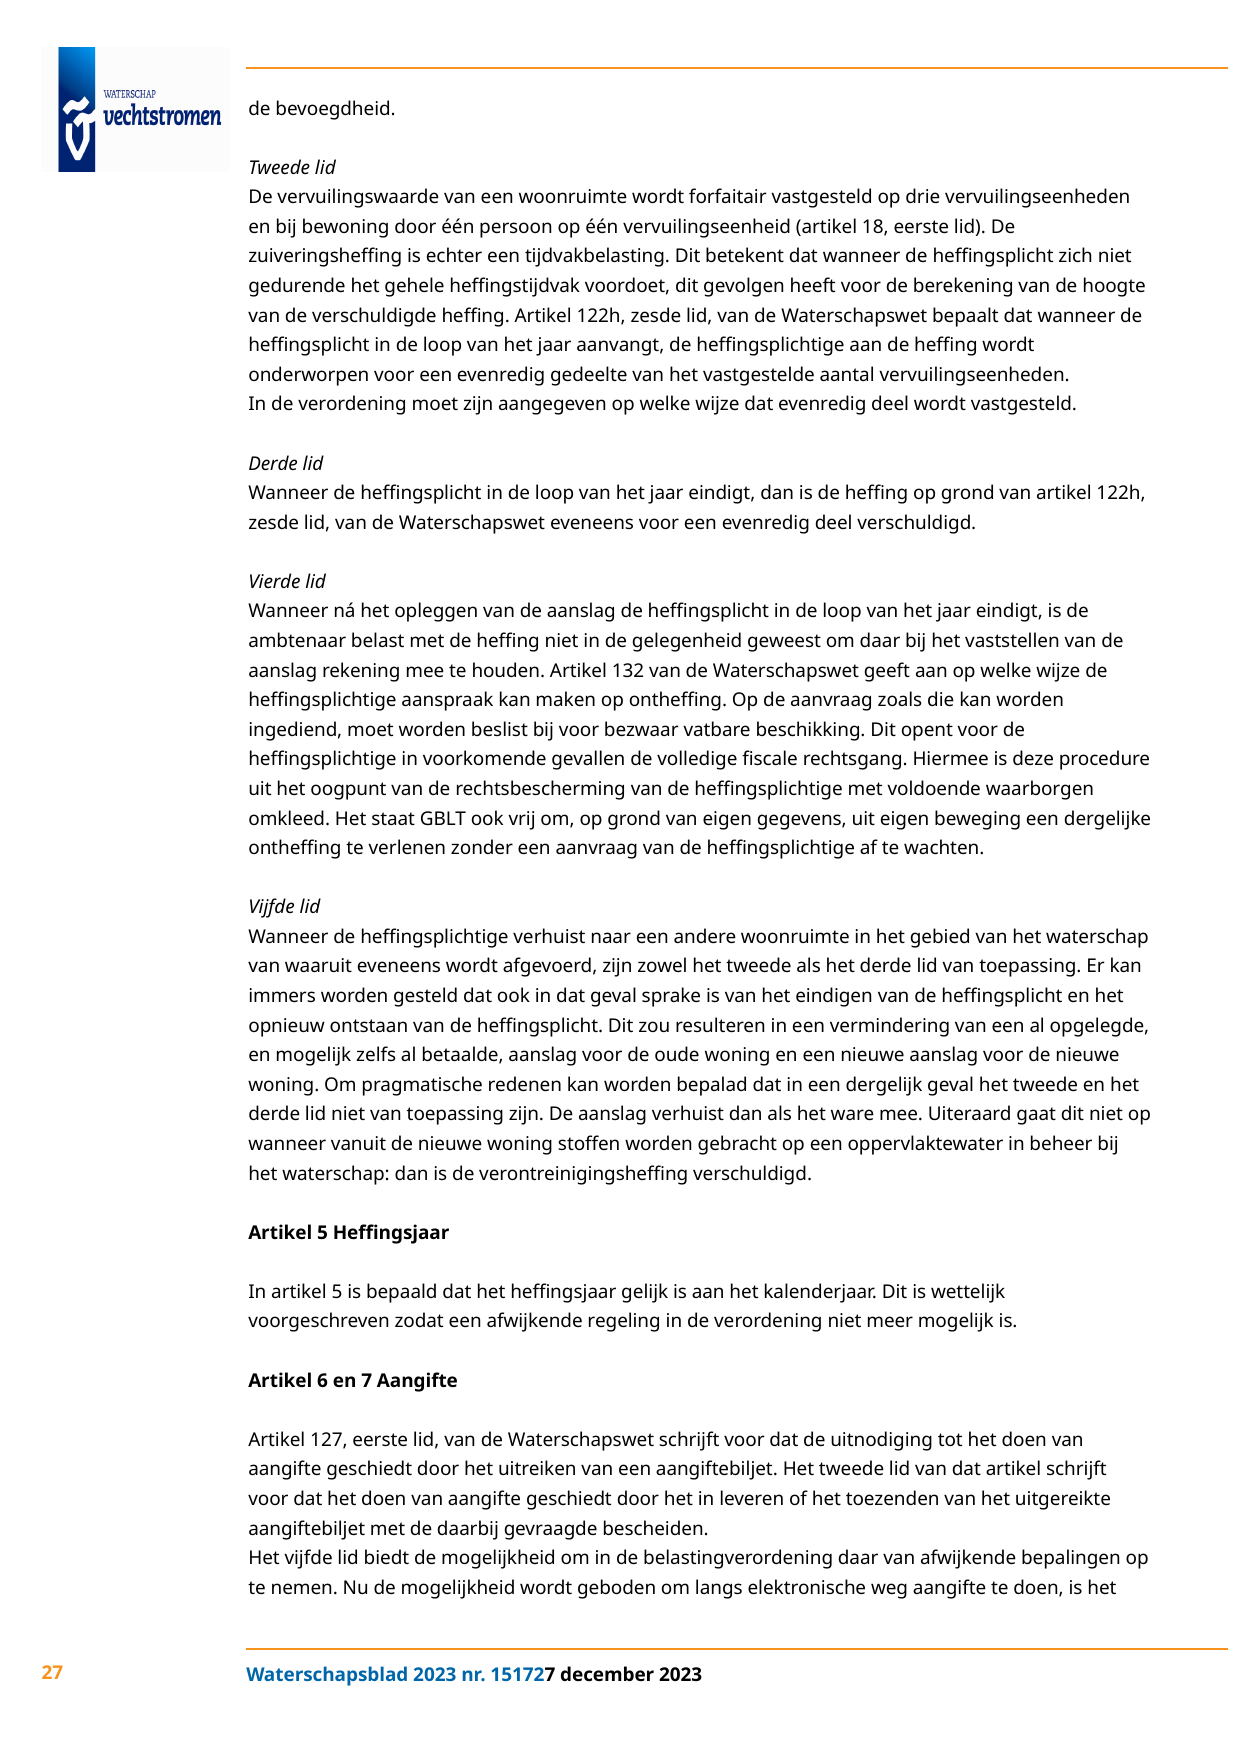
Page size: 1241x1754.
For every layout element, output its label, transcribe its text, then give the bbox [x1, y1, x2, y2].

text Vierde lid [248, 568, 1152, 594]
text Het vijfde lid biedt de mogelijkheid om in de belastingverordening daar van afwijkende bepalingen op te nemen. Nu de mogelijkheid wordt geboden om langs elektronische weg aangifte te doen, is het [248, 1544, 1152, 1600]
text In artikel 5 is bepaald dat het heffingsjaar gelijk is aan het kalenderjaar. Dit is wettelijk voorgeschreven zodat een afwijkende regeling in de verordening niet meer mogelijk is. [248, 1278, 1152, 1333]
text Artikel 5 Heffingsjaar [248, 1219, 1152, 1245]
text Wanneer de heffingsplichtige verhuist naar een andere woonruimte in het gebied van het waterschap van waaruit eveneens wordt afgevoerd, zijn zowel het tweede als het derde lid van toepassing. Er kan immers worden gesteld dat ook in dat geval sprake is van het eindigen van de heffingsplicht en het opnieuw ontstaan van de heffingsplicht. Dit zou resulteren in een vermindering van een al opgelegde, en mogelijk zelfs al betaalde, aanslag voor de oude woning en een nieuwe aanslag voor de nieuwe woning. Om pragmatische redenen kan worden bepalad dat in een dergelijk geval het tweede en het derde lid niet van toepassing zijn. De aanslag verhuist dan als het ware mee. Uiteraard gaat dit niet op wanneer vanuit de nieuwe woning stoffen worden gebracht op een oppervlaktewater in beheer bij het waterschap: dan is de verontreinigingsheffing verschuldigd. [248, 923, 1152, 1186]
text de bevoegdheid. [248, 95, 1152, 121]
text Artikel 127, eerste lid, van de Waterschapswet schrijft voor dat de uitnodiging tot het doen van aangifte geschiedt door het uitreiken van een aangiftebiljet. Het tweede lid van dat artikel schrijft voor dat het doen van aangifte geschiedt door het in leveren of het toezenden van het uitgereikte aangiftebiljet met de daarbij gevraagde bescheiden. [248, 1426, 1152, 1541]
text Wanneer ná het opleggen van de aanslag de heffingsplicht in de loop van het jaar eindigt, is de ambtenaar belast met de heffing niet in de gelegenheid geweest om daar bij het vaststellen van de aanslag rekening mee te houden. Artikel 132 van de Waterschapswet geeft aan op welke wijze de heffingsplichtige aanspraak kan maken op ontheffing. Op de aanvraag zoals die kan worden ingediend, moet worden beslist bij voor bezwaar vatbare beschikking. Dit opent voor de heffingsplichtige in voorkomende gevallen de volledige fiscale rechtsgang. Hiermee is deze procedure uit het oogpunt van de rechtsbescherming van de heffingsplichtige met voldoende waarborgen omkleed. Het staat GBLT ook vrij om, op grond van eigen gegevens, uit eigen beweging een dergelijke ontheffing te verlenen zonder een aanvraag van de heffingsplichtige af te wachten. [248, 598, 1152, 860]
text Wanneer de heffingsplicht in de loop van het jaar eindigt, dan is de heffing op grond van artikel 122h, zesde lid, van de Waterschapswet eveneens voor een evenredig deel verschuldigd. [248, 479, 1152, 535]
picture [41, 47, 231, 172]
text Tweede lid [248, 154, 1152, 180]
text In de verordening moet zijn aangegeven op welke wijze dat evenredig deel wordt vastgesteld. [248, 391, 1152, 416]
text De vervuilingswaarde van een woonruimte wordt forfaitair vastgesteld op drie vervuilingseenheden en bij bewoning door één persoon op één vervuilingseenheid (artikel 18, eerste lid). De zuiveringsheffing is echter een tijdvakbelasting. Dit betekent dat wanneer de heffingsplicht zich niet gedurende het gehele heffingstijdvak voordoet, dit gevolgen heeft voor de berekening van de hoogte van de verschuldigde heffing. Artikel 122h, zesde lid, van de Waterschapswet bepaalt dat wanneer de heffingsplicht in de loop van het jaar aanvangt, de heffingsplichtige aan de heffing wordt onderworpen voor een evenredig gedeelte van het vastgestelde aantal vervuilingseenheden. [248, 183, 1152, 387]
text Artikel 6 en 7 Aangifte [248, 1367, 1152, 1393]
text Derde lid [248, 450, 1152, 476]
text Vijfde lid [248, 893, 1152, 919]
